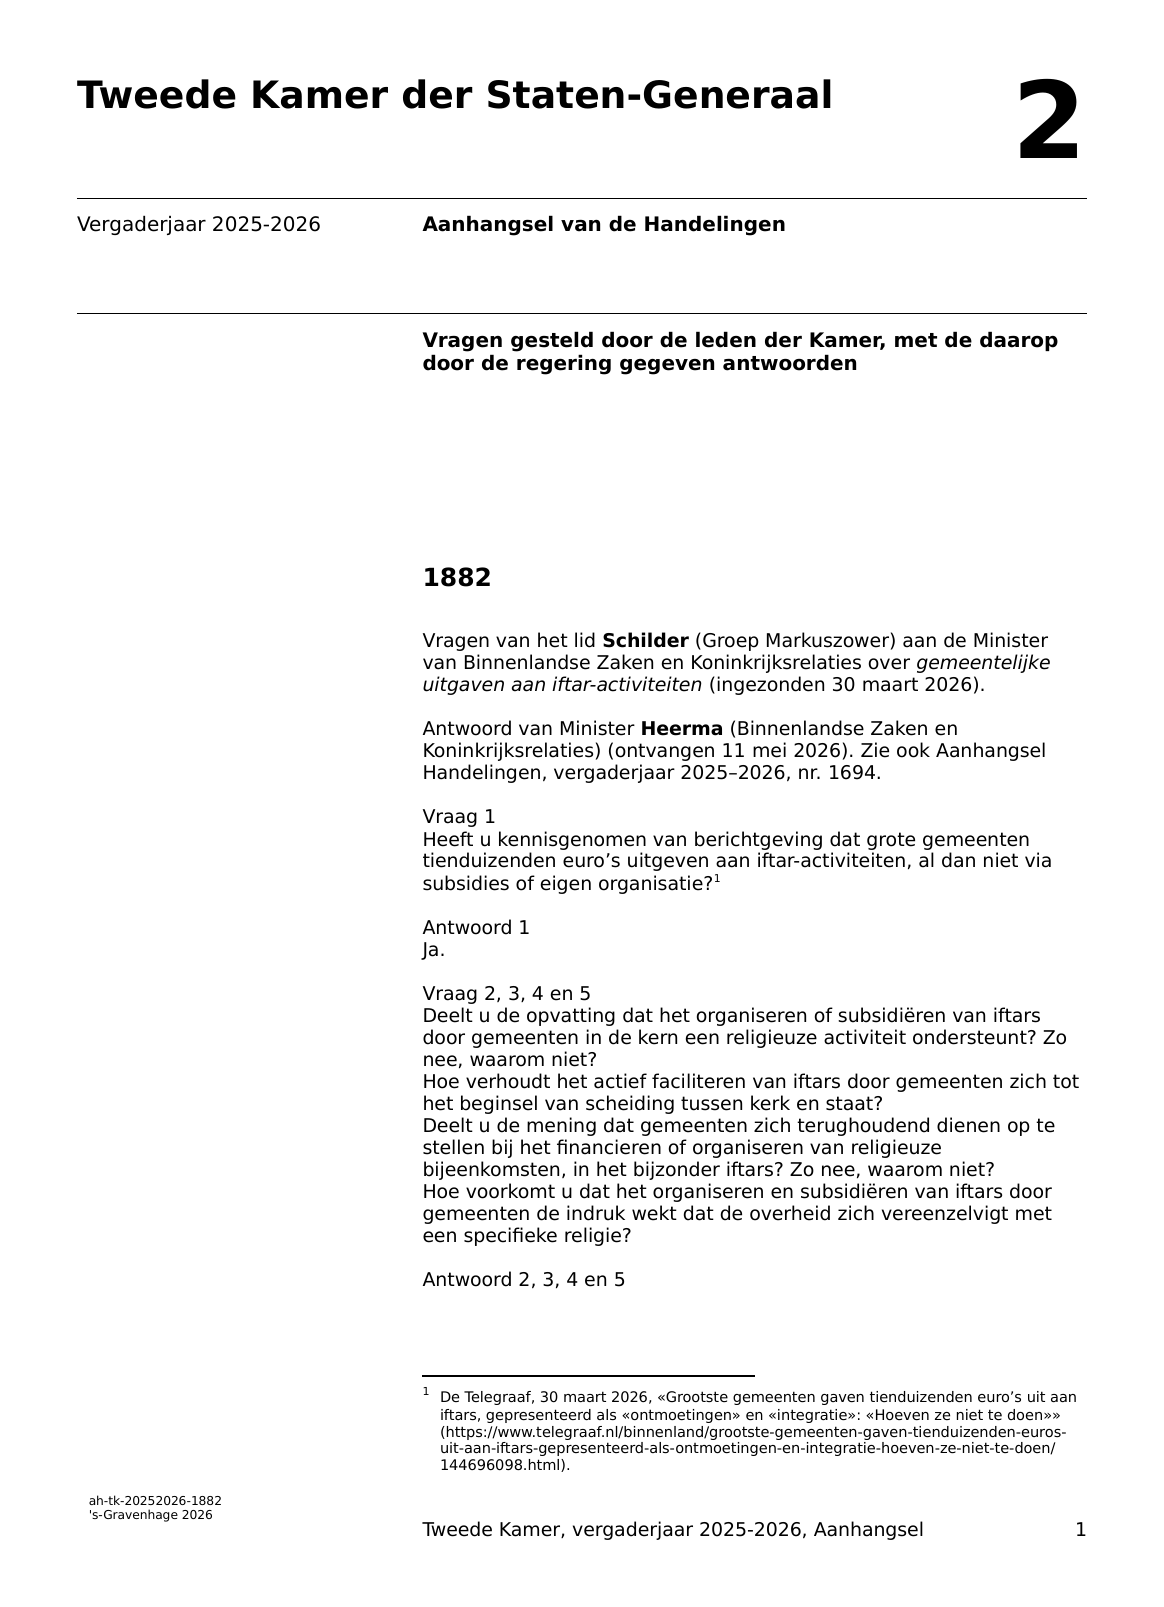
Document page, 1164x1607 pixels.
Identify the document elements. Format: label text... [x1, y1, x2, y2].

text ah-tk-20252026-1882 [88, 1494, 323, 1508]
text Vraag 2, 3, 4 en 5 [422, 983, 1087, 1005]
text Deelt u de mening dat gemeenten zich terughoudend dienen op te stellen bij het financieren of organiseren van religieuze bijeenkomsten, in het bijzonder iftars? Zo nee, waarom niet? [422, 1114, 1087, 1181]
table_header Tweede Kamer der Staten-Generaal [77, 59, 886, 198]
table_header 2 [886, 59, 1087, 198]
text Deelt u de opvatting dat het organiseren of subsidiëren van iftars door gemeenten in de kern een religieuze activiteit ondersteunt? Zo nee, waarom niet? [422, 1005, 1087, 1071]
text Ja. [422, 938, 1087, 961]
table_cell Vragen gesteld door de leden der Kamer, met de daarop door de regering gegeven antwoorden [422, 314, 1087, 375]
text 1882 [422, 563, 1087, 592]
table_cell Aanhangsel van de Handelingen [422, 199, 1087, 313]
text Hoe verhoudt het actief faciliteren van iftars door gemeenten zich tot het beginsel van scheiding tussen kerk en staat? [422, 1071, 1087, 1114]
text Antwoord van Minister Heerma (Binnenlandse Zaken en Koninkrijksrelaties) (ontvangen 11 mei 2026). Zie ook Aanhangsel Handelingen, vergaderjaar 2025–2026, nr. 1694. [422, 718, 1087, 784]
text Vragen van het lid Schilder (Groep Markuszower) aan de Minister van Binnenlandse Zaken en Koninkrijksrelaties over gemeentelijke uitgaven aan iftar-activiteiten (ingezonden 30 maart 2026). [422, 630, 1087, 696]
text Hoe voorkomt u dat het organiseren en subsidiëren van iftars door gemeenten de indruk wekt dat de overheid zich vereenzelvigt met een specifieke religie? [422, 1181, 1087, 1246]
text Antwoord 2, 3, 4 en 5 [422, 1269, 1087, 1291]
table_cell Vergaderjaar 2025-2026 [77, 199, 422, 313]
text Antwoord 1 [422, 917, 1087, 938]
text Heeft u kennisgenomen van berichtgeving dat grote gemeenten tienduizenden euro’s uitgeven aan iftar-activiteiten, al dan niet via subsidies of eigen organisatie? [422, 828, 1087, 894]
text De Telegraaf, 30 maart 2026, «Grootste gemeenten gaven tienduizenden euro’s uit aan iftars, gepresenteerd als «ontmoetingen» en «integratie»: «Hoeven ze niet te doen»» (https://www.telegraaf.nl/binnenland/grootste-gemeenten-gaven-tienduizenden-euros-uit-aan-iftars-gepresenteerd-als-ontmoetingen-en-integratie-hoeven-ze-niet-te-doen/144696098.html). [422, 1385, 1087, 1474]
text Vraag 1 [422, 806, 1087, 828]
table_cell [77, 314, 422, 375]
text 's-Gravenhage 2026 [88, 1508, 323, 1522]
